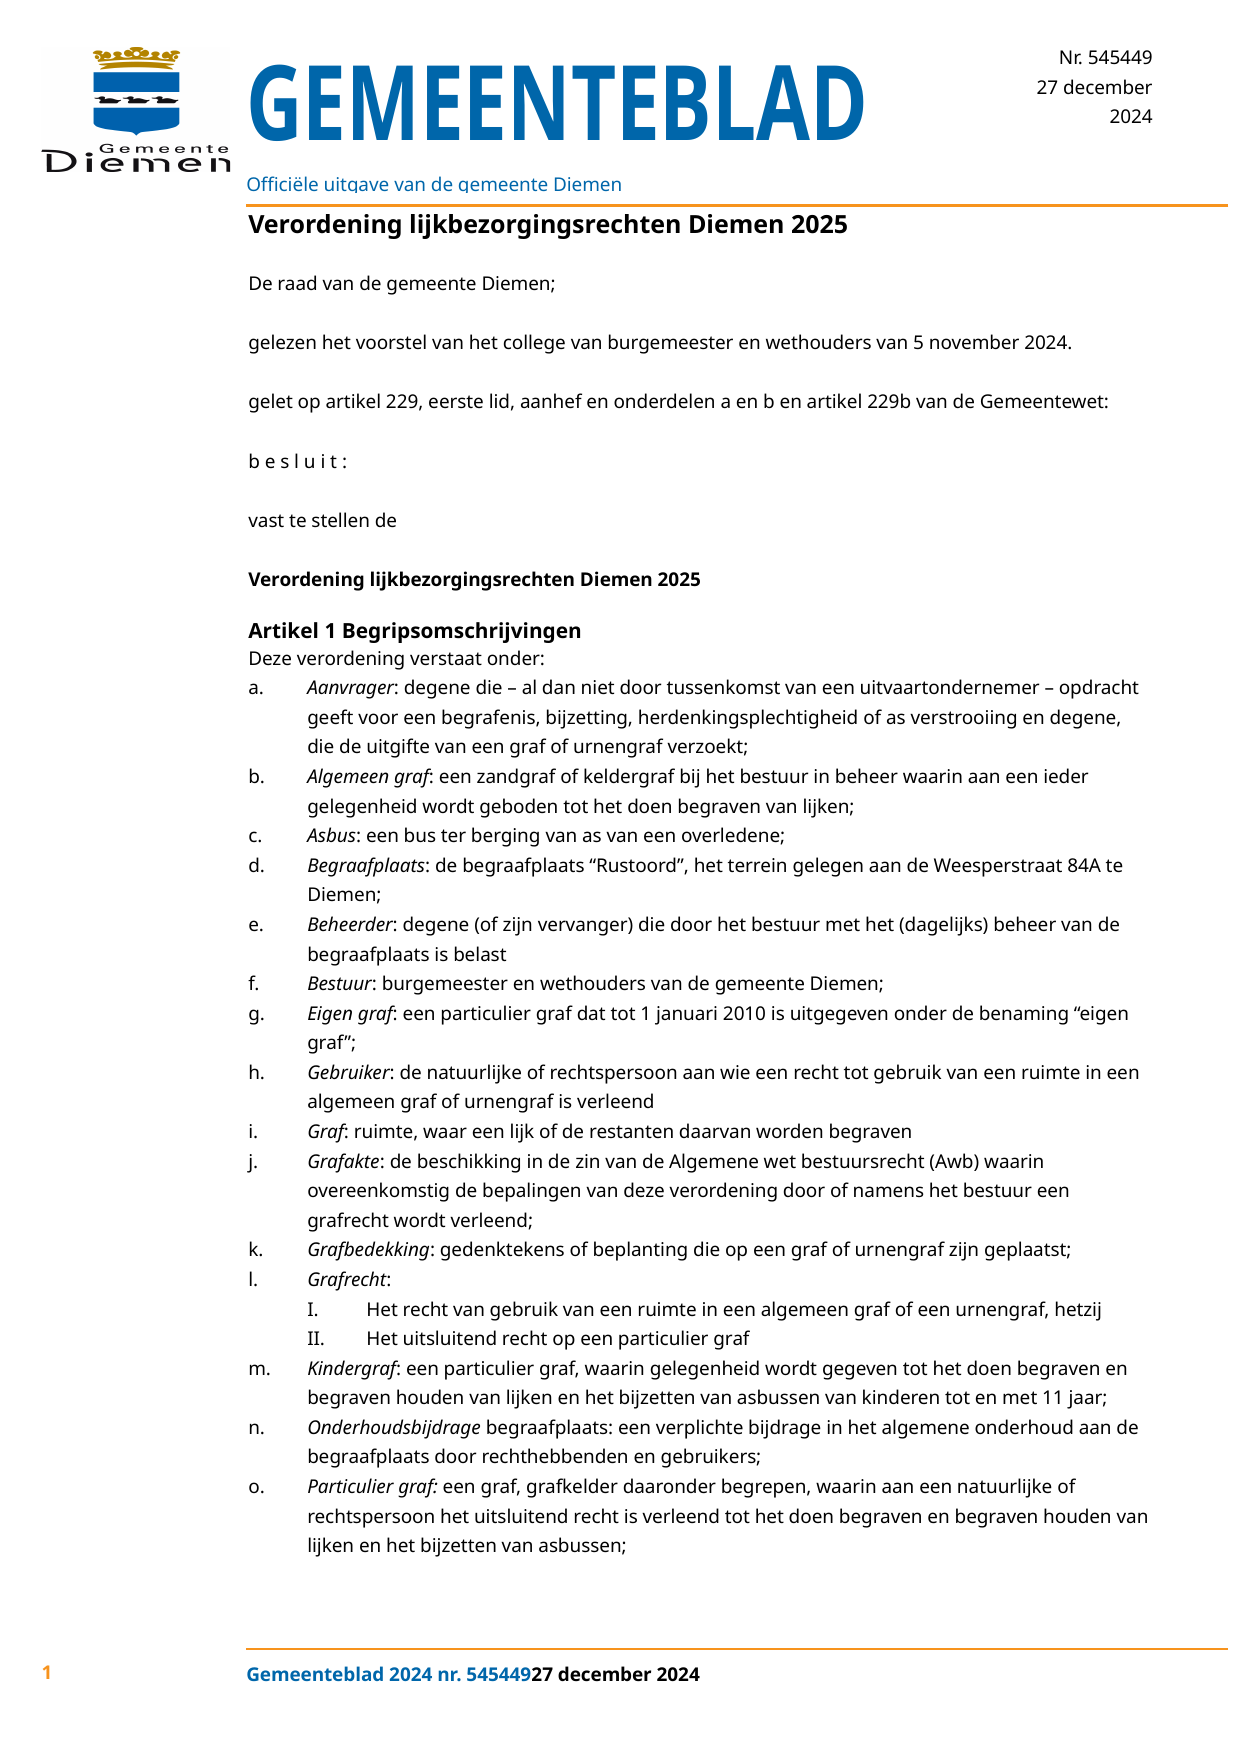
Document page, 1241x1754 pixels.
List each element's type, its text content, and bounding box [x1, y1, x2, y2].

list Grafrecht: [248, 1266, 1152, 1292]
text Verordening lijkbezorgingsrechten Diemen 2025 [248, 207, 1152, 241]
list Grafakte: de beschikking in de zin van de Algemene wet bestuursrecht (Awb) waarin overeenkomstig de bepalingen van deze verordening door of namens het bestuur een grafrecht wordt verleend; [248, 1148, 1152, 1233]
list Beheerder: degene (of zijn vervanger) die door het bestuur met het (dagelijks) beheer van de begraafplaats is belast [248, 911, 1152, 967]
text b e s l u i t : [248, 448, 1152, 473]
text Deze verordening verstaat onder: [248, 645, 1152, 671]
list Aanvrager: degene die – al dan niet door tussenkomst van een uitvaartondernemer – opdracht geeft voor een begrafenis, bijzetting, herdenkingsplechtigheid of as verstrooiing en degene, die de uitgifte van een graf of urnengraf verzoekt; [248, 674, 1152, 759]
list Kindergraf: een particulier graf, waarin gelegenheid wordt gegeven tot het doen begraven en begraven houden van lijken en het bijzetten van asbussen van kinderen tot en met 11 jaar; [248, 1355, 1152, 1410]
list Particulier graf: een graf, grafkelder daaronder begrepen, waarin aan een natuurlijke of rechtspersoon het uitsluitend recht is verleend tot het doen begraven en begraven houden van lijken en het bijzetten van asbussen; [248, 1473, 1152, 1558]
list Begraafplaats: de begraafplaats “Rustoord”, het terrein gelegen aan de Weesperstraat 84A te Diemen; [248, 852, 1152, 907]
list Algemeen graf: een zandgraf of keldergraf bij het bestuur in beheer waarin aan een ieder gelegenheid wordt geboden tot het doen begraven van lijken; [248, 763, 1152, 819]
list Onderhoudsbijdrage begraafplaats: een verplichte bijdrage in het algemene onderhoud aan de begraafplaats door rechthebbenden en gebruikers; [248, 1414, 1152, 1469]
list Bestuur: burgemeester en wethouders van de gemeente Diemen; [248, 970, 1152, 996]
list Het uitsluitend recht op een particulier graf [307, 1325, 1152, 1351]
text De raad van de gemeente Diemen; [248, 270, 1152, 296]
text Artikel 1 Begripsomschrijvingen [248, 617, 1152, 645]
list Eigen graf: een particulier graf dat tot 1 januari 2010 is uitgegeven onder de benaming “eigen graf”; [248, 1000, 1152, 1055]
text gelet op artikel 229, eerste lid, aanhef en onderdelen a en b en artikel 229b van de Gemeentewet: [248, 389, 1152, 414]
text gelezen het voorstel van het college van burgemeester en wethouders van 5 november 2024. [248, 329, 1152, 355]
text vast te stellen de [248, 507, 1152, 533]
list Het recht van gebruik van een ruimte in een algemeen graf of een urnengraf, hetzij [307, 1296, 1152, 1322]
list Graf: ruimte, waar een lijk of de restanten daarvan worden begraven [248, 1118, 1152, 1144]
picture [41, 47, 231, 172]
list Grafbedekking: gedenktekens of beplanting die op een graf of urnengraf zijn geplaatst; [248, 1237, 1152, 1262]
text Verordening lijkbezorgingsrechten Diemen 2025 [248, 566, 1152, 592]
list Asbus: een bus ter berging van as van een overledene; [248, 822, 1152, 848]
list Gebruiker: de natuurlijke of rechtspersoon aan wie een recht tot gebruik van een ruimte in een algemeen graf of urnengraf is verleend [248, 1059, 1152, 1114]
